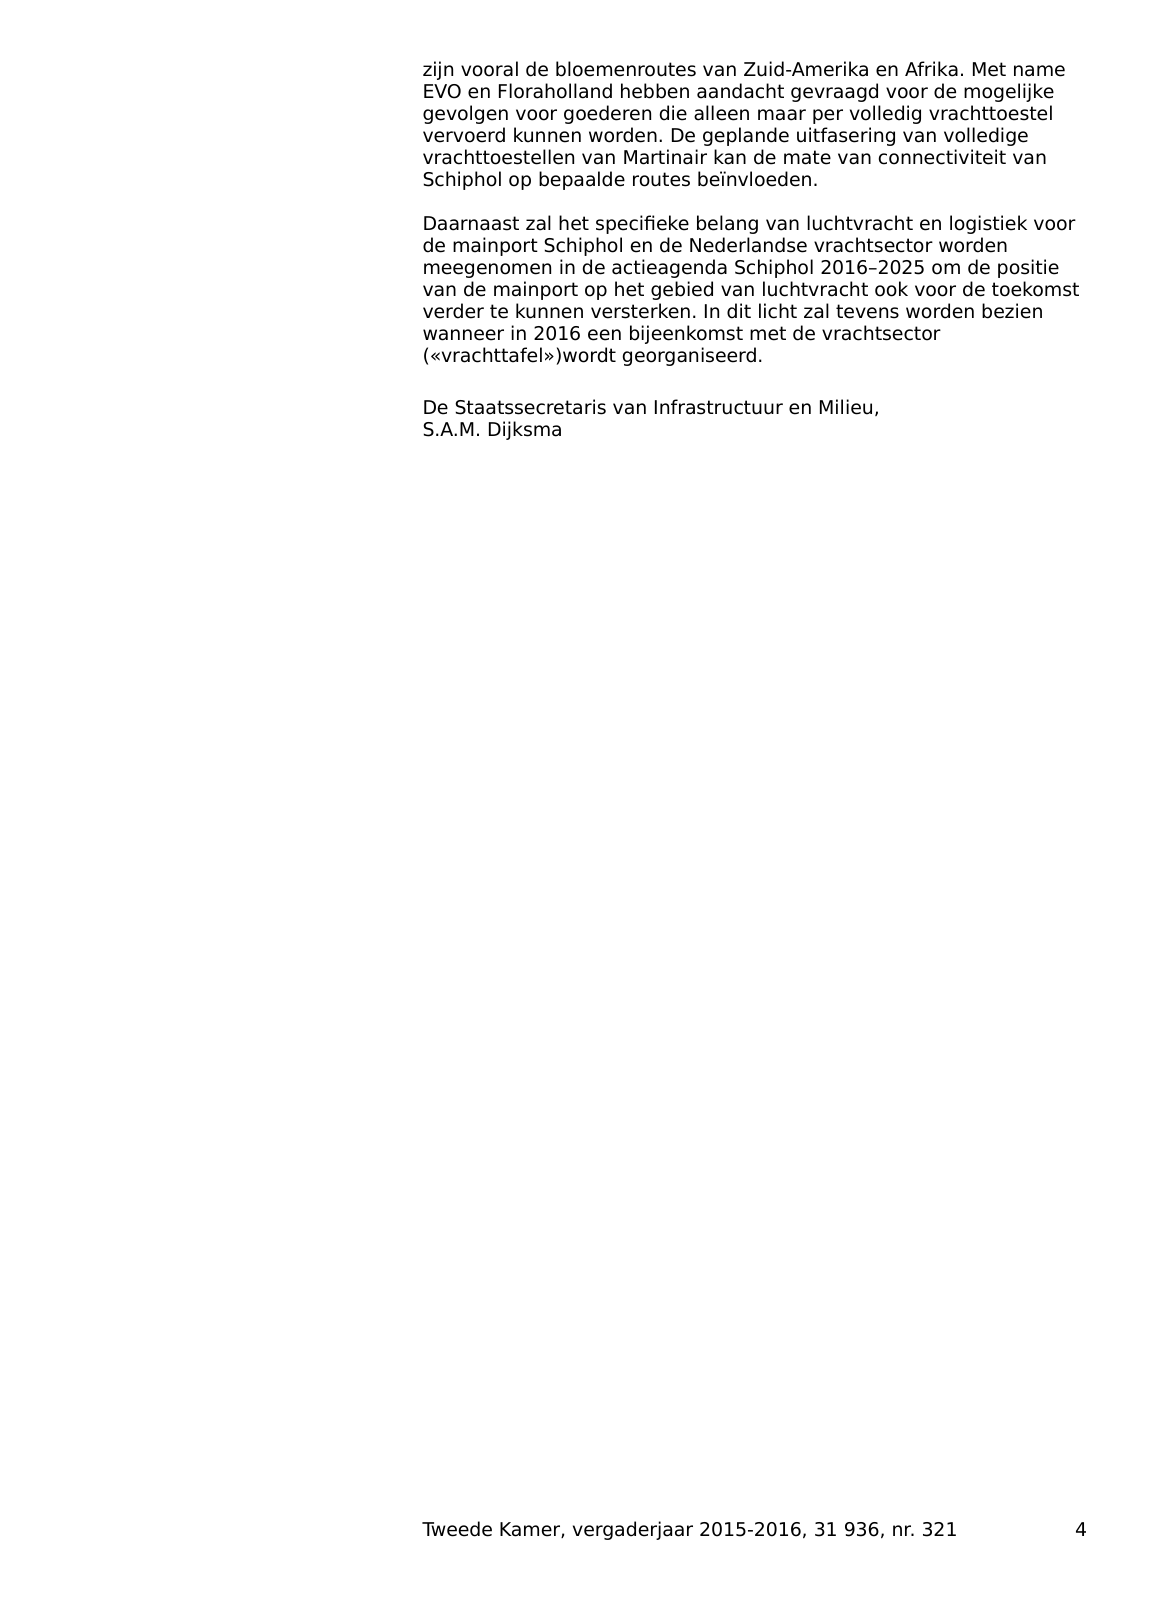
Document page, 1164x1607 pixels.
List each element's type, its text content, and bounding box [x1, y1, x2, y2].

text Daarnaast zal het specifieke belang van luchtvracht en logistiek voor de mainport Schiphol en de Nederlandse vrachtsector worden meegenomen in de actieagenda Schiphol 2016–2025 om de positie van de mainport op het gebied van luchtvracht ook voor de toekomst verder te kunnen versterken. In dit licht zal tevens worden bezien wanneer in 2016 een bijeenkomst met de vrachtsector («vrachttafel»)wordt georganiseerd. [422, 213, 1087, 367]
text De Staatssecretaris van Infrastructuur en Milieu, S.A.M. Dijksma [422, 397, 1087, 441]
text zijn vooral de bloemenroutes van Zuid-Amerika en Afrika. Met name EVO en Floraholland hebben aandacht gevraagd voor de mogelijke gevolgen voor goederen die alleen maar per volledig vrachttoestel vervoerd kunnen worden. De geplande uitfasering van volledige vrachttoestellen van Martinair kan de mate van connectiviteit van Schiphol op bepaalde routes beïnvloeden. [422, 59, 1087, 191]
